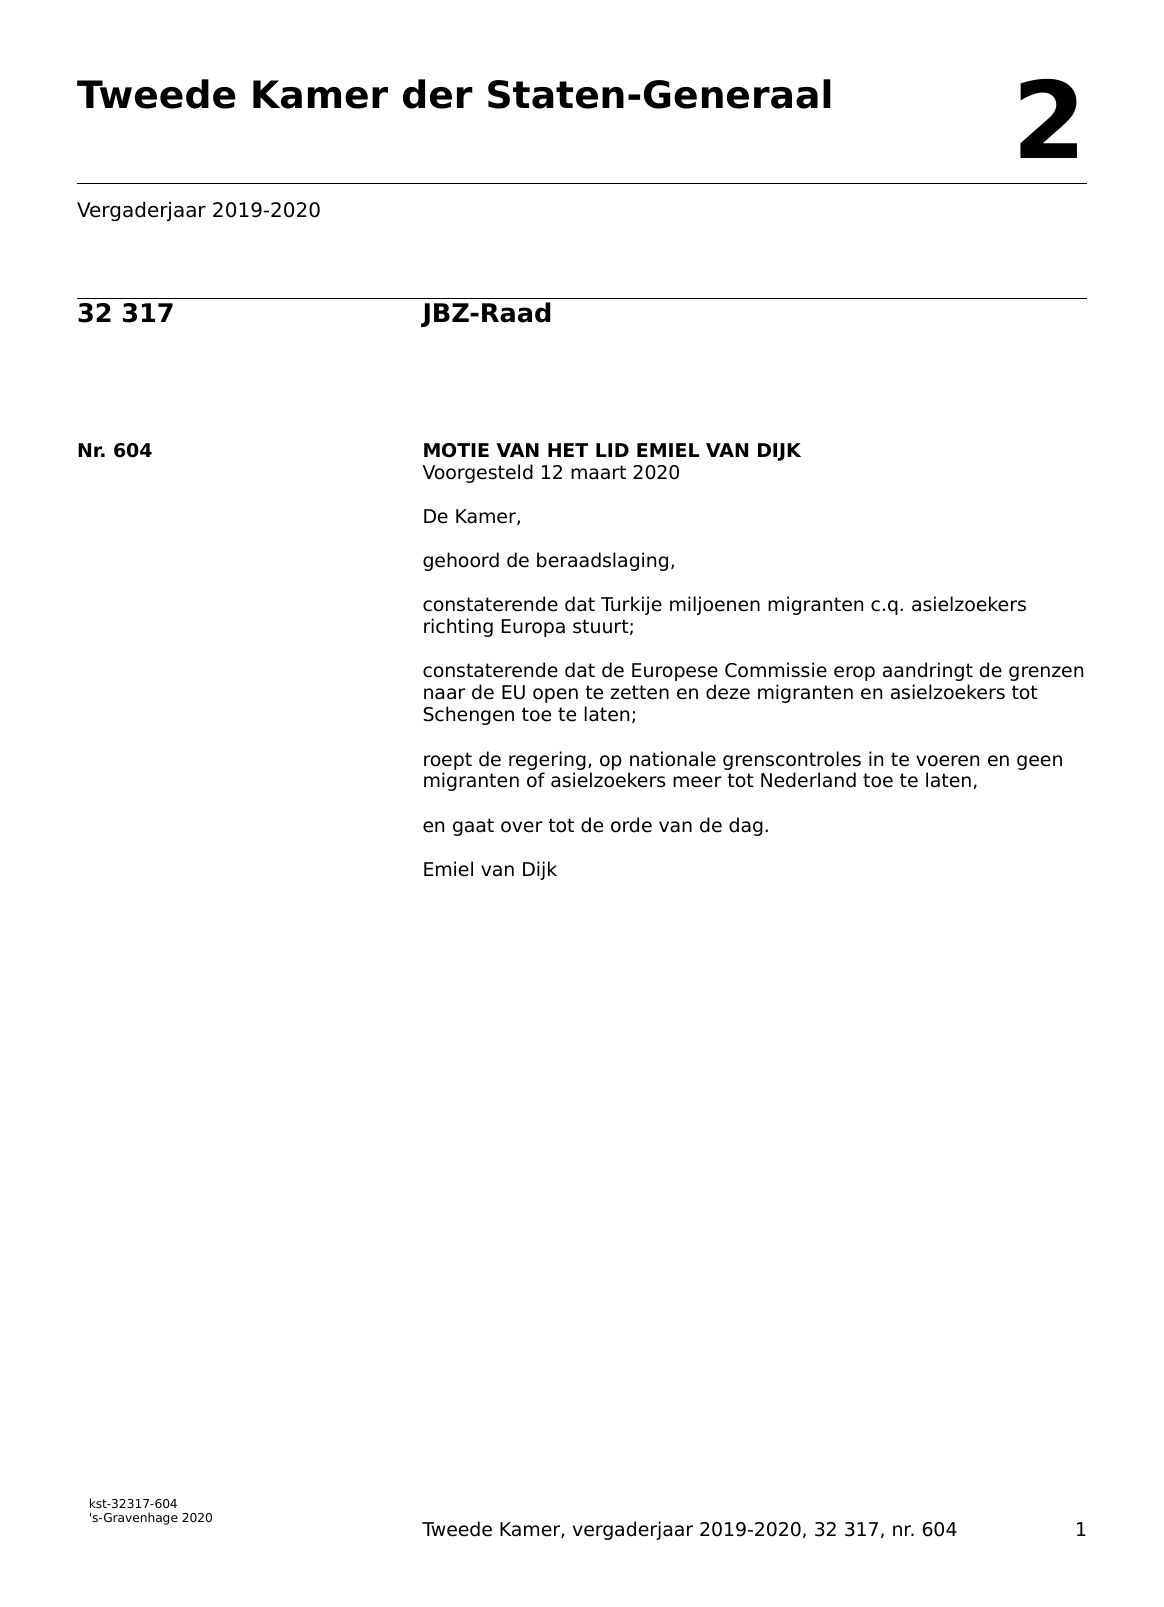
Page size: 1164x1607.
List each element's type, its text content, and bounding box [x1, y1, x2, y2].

table_header 2 [886, 59, 1087, 183]
text 's-Gravenhage 2020 [88, 1511, 323, 1525]
text Voorgesteld 12 maart 2020 [422, 462, 1087, 484]
text kst-32317-604 [88, 1497, 323, 1511]
text gehoord de beraadslaging, [422, 550, 1087, 572]
text De Kamer, [422, 506, 1087, 528]
text en gaat over tot de orde van de dag. [422, 814, 1087, 837]
subtitle 32 317 JBZ-Raad [77, 299, 1087, 329]
text constaterende dat de Europese Commissie erop aandringt de grenzen naar de EU open te zetten en deze migranten en asielzoekers tot Schengen toe te laten; [422, 660, 1087, 726]
subtitle Nr. 604 MOTIE VAN HET LID EMIEL VAN DIJK [77, 440, 1087, 462]
table_cell Vergaderjaar 2019-2020 [77, 184, 1087, 298]
table_header Tweede Kamer der Staten-Generaal [77, 59, 886, 183]
text roept de regering, op nationale grenscontroles in te voeren en geen migranten of asielzoekers meer tot Nederland toe te laten, [422, 748, 1087, 792]
text constaterende dat Turkije miljoenen migranten c.q. asielzoekers richting Europa stuurt; [422, 594, 1087, 638]
text Emiel van Dijk [422, 859, 1087, 881]
